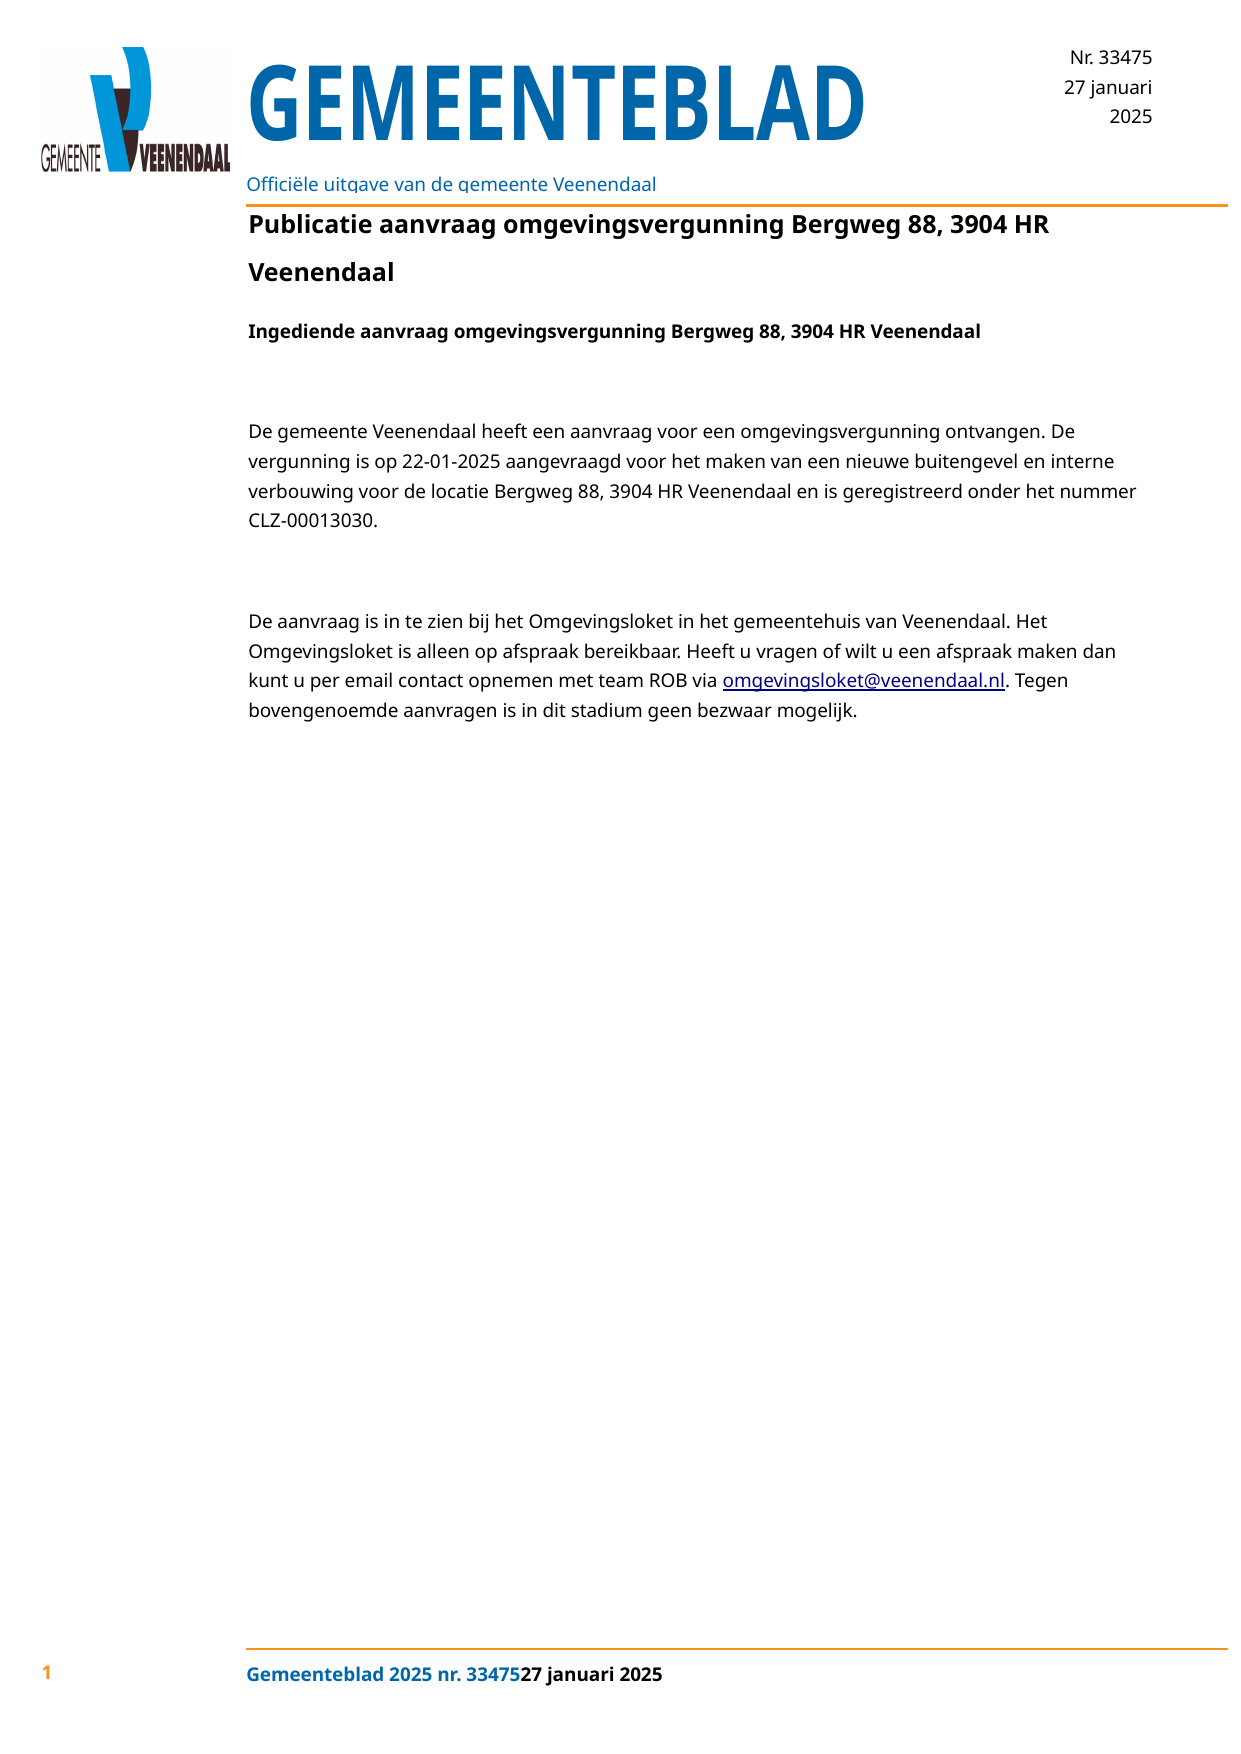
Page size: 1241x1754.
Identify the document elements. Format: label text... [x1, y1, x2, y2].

text De aanvraag is in te zien bij het Omgevingsloket in het gemeentehuis van Veenendaal. Het Omgevingsloket is alleen op afspraak bereikbaar. Heeft u vragen of wilt u een afspraak maken dan kunt u per email contact opnemen met team ROB via omgevingsloket@veenendaal.nl. Tegen bovengenoemde aanvragen is in dit stadium geen bezwaar mogelijk. [248, 608, 1152, 723]
text Publicatie aanvraag omgevingsvergunning Bergweg 88, 3904 HR Veenendaal [248, 207, 1152, 288]
text De gemeente Veenendaal heeft een aanvraag voor een omgevingsvergunning ontvangen. De vergunning is op 22-01-2025 aangevraagd voor het maken van een nieuwe buitengevel en interne verbouwing voor de locatie Bergweg 88, 3904 HR Veenendaal en is geregistreerd onder het nummer CLZ-00013030. [248, 419, 1152, 533]
picture [41, 47, 130, 172]
picture [123, 47, 231, 172]
text Ingediende aanvraag omgevingsvergunning Bergweg 88, 3904 HR Veenendaal [248, 318, 1152, 344]
